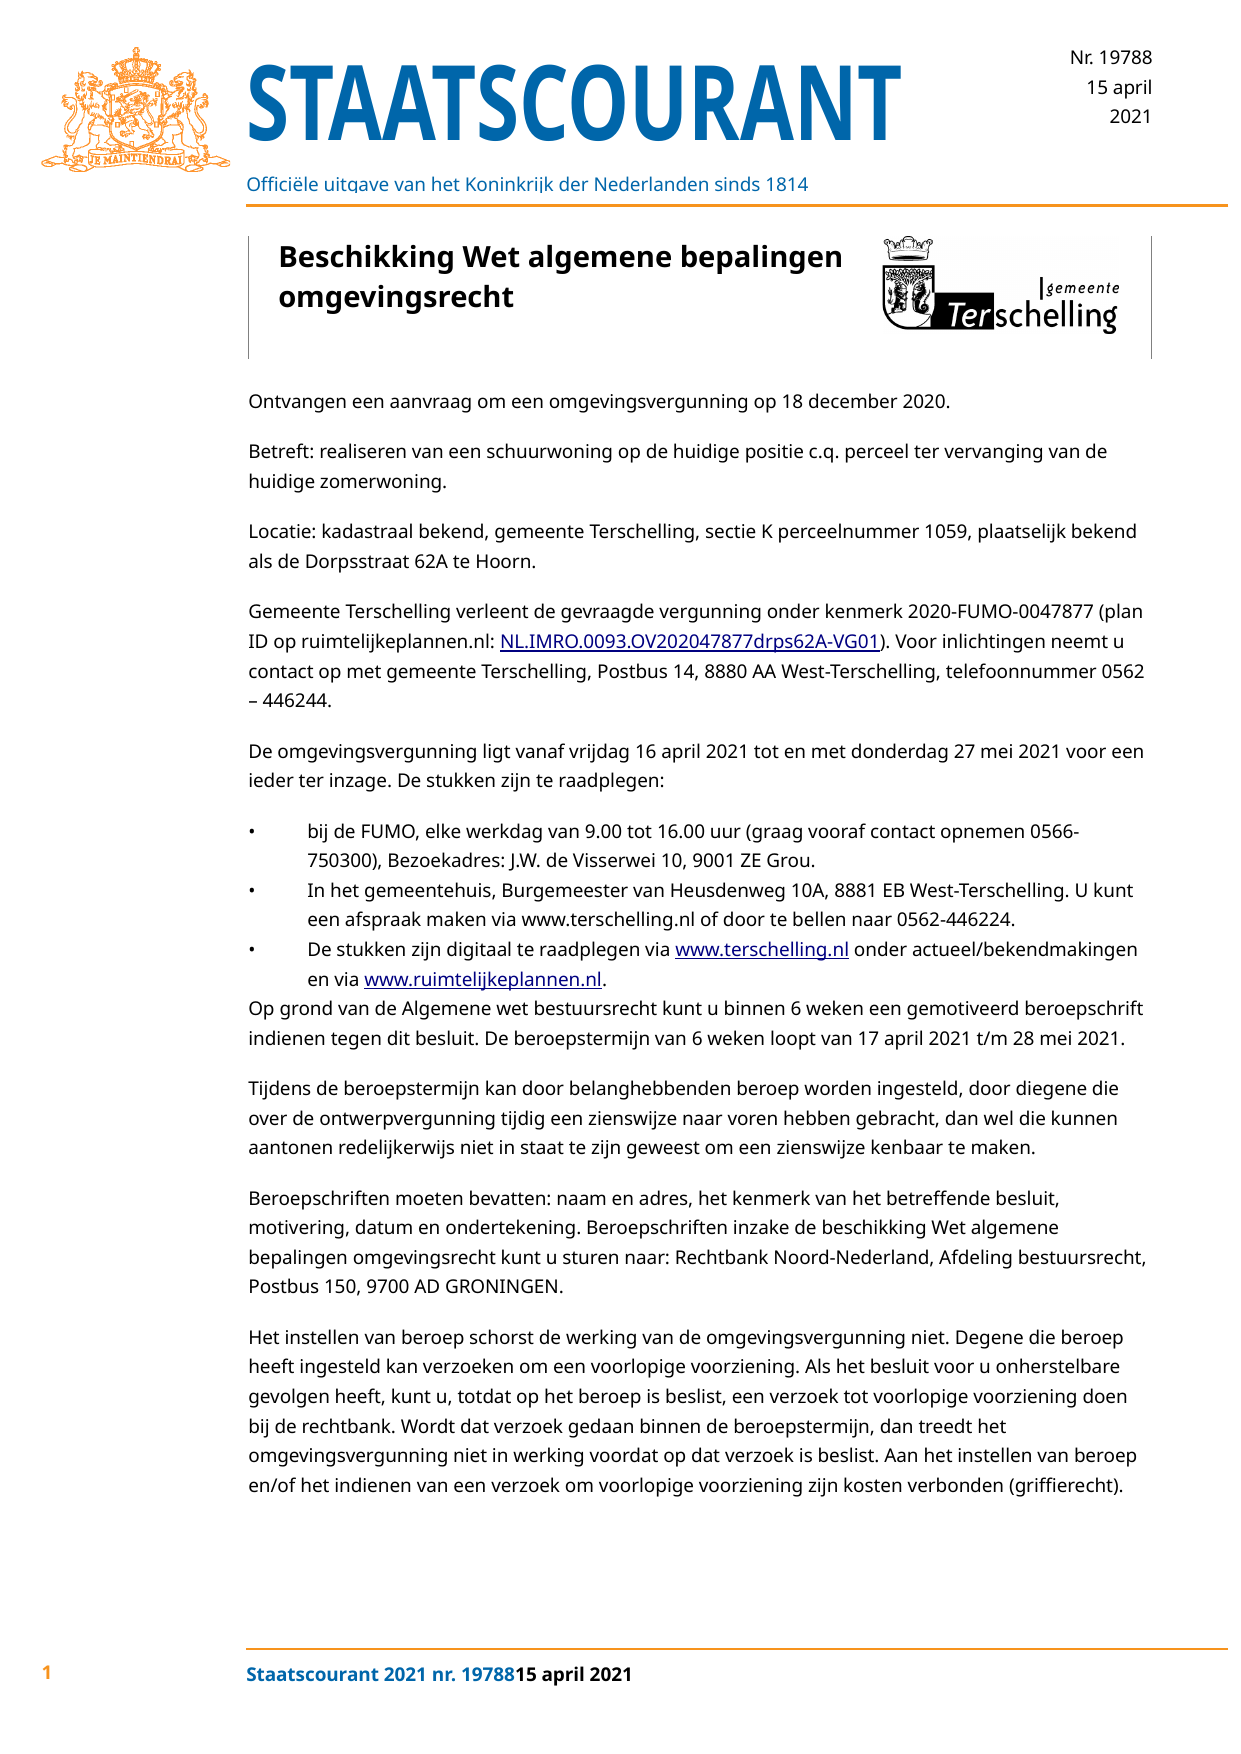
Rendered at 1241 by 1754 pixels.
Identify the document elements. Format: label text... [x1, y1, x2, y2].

text Ontvangen een aanvraag om een omgevingsvergunning op 18 december 2020. [248, 388, 1152, 414]
list In het gemeentehuis, Burgemeester van Heusdenweg 10A, 8881 EB West-Terschelling. U kunt een afspraak maken via www.terschelling.nl of door te bellen naar 0562-446224. [248, 877, 1152, 932]
text De omgevingsvergunning ligt vanaf vrijdag 16 april 2021 tot en met donderdag 27 mei 2021 voor een ieder ter inzage. De stukken zijn te raadplegen: [248, 738, 1152, 793]
table_header [850, 236, 1151, 359]
list De stukken zijn digitaal te raadplegen via www.terschelling.nl onder actueel/bekendmakingen en via www.ruimtelijkeplannen.nl. [248, 936, 1152, 992]
text Gemeente Terschelling verleent de gevraagde vergunning onder kenmerk 2020-FUMO-0047877 (plan ID op ruimtelijkeplannen.nl: NL.IMRO.0093.OV202047877drps62A-VG01). Voor inlichtingen neemt u contact op met gemeente Terschelling, Postbus 14, 8880 AA West-Terschelling, telefoonnummer 0562 – 446244. [248, 599, 1152, 713]
text Op grond van de Algemene wet bestuursrecht kunt u binnen 6 weken een gemotiveerd beroepschrift indienen tegen dit besluit. De beroepstermijn van 6 weken loopt van 17 april 2021 t/m 28 mei 2021. [248, 995, 1152, 1051]
table_header Beschikking Wet algemene bepalingen omgevingsrecht [249, 236, 850, 359]
text Betreft: realiseren van een schuurwoning op de huidige positie c.q. perceel ter vervanging van de huidige zomerwoning. [248, 439, 1152, 494]
picture [882, 236, 1119, 334]
text Locatie: kadastraal bekend, gemeente Terschelling, sectie K perceelnummer 1059, plaatselijk bekend als de Dorpsstraat 62A te Hoorn. [248, 519, 1152, 574]
list bij de FUMO, elke werkdag van 9.00 tot 16.00 uur (graag vooraf contact opnemen 0566-750300), Bezoekadres: J.W. de Visserwei 10, 9001 ZE Grou. [248, 818, 1152, 873]
text Beroepschriften moeten bevatten: naam en adres, het kenmerk van het betreffende besluit, motivering, datum en ondertekening. Beroepschriften inzake de beschikking Wet algemene bepalingen omgevingsrecht kunt u sturen naar: Rechtbank Noord-Nederland, Afdeling bestuursrecht, Postbus 150, 9700 AD GRONINGEN. [248, 1185, 1152, 1299]
text Tijdens de beroepstermijn kan door belanghebbenden beroep worden ingesteld, door diegene die over de ontwerpvergunning tijdig een zienswijze naar voren hebben gebracht, dan wel die kunnen aantonen redelijkerwijs niet in staat te zijn geweest om een zienswijze kenbaar te maken. [248, 1075, 1152, 1160]
picture [41, 47, 231, 172]
text Het instellen van beroep schorst de werking van de omgevingsvergunning niet. Degene die beroep heeft ingesteld kan verzoeken om een voorlopige voorziening. Als het besluit voor u onherstelbare gevolgen heeft, kunt u, totdat op het beroep is beslist, een verzoek tot voorlopige voorziening doen bij de rechtbank. Wordt dat verzoek gedaan binnen de beroepstermijn, dan treedt het omgevingsvergunning niet in werking voordat op dat verzoek is beslist. Aan het instellen van beroep en/of het indienen van een verzoek om voorlopige voorziening zijn kosten verbonden (griffierecht). [248, 1324, 1152, 1498]
